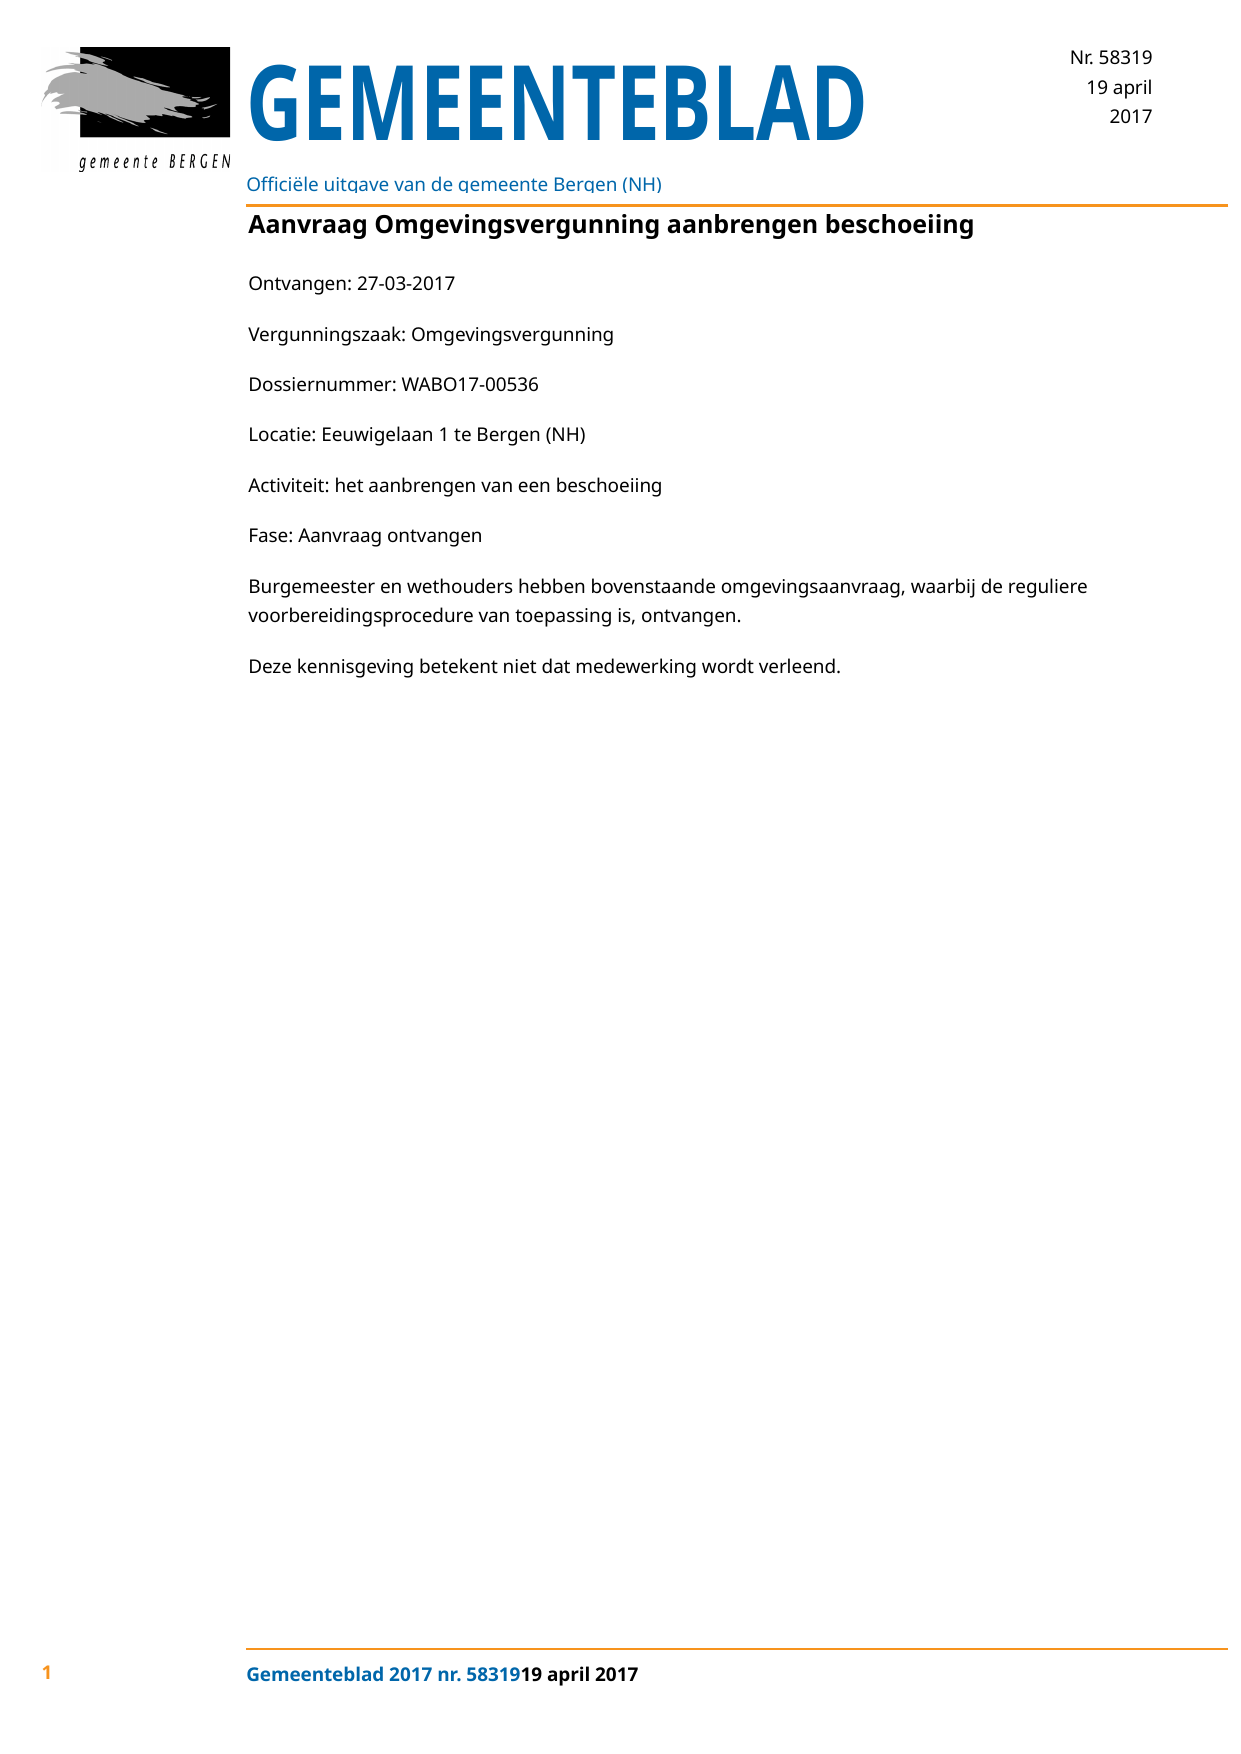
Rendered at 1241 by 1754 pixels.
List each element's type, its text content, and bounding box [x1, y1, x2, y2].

text Fase: Aanvraag ontvangen [248, 522, 1152, 548]
text Activiteit: het aanbrengen van een beschoeiing [248, 472, 1152, 498]
text Deze kennisgeving betekent niet dat medewerking wordt verleend. [248, 653, 1152, 678]
text Aanvraag Omgevingsvergunning aanbrengen beschoeiing [248, 207, 1152, 241]
text Ontvangen: 27-03-2017 [248, 270, 1152, 296]
text Burgemeester en wethouders hebben bovenstaande omgevingsaanvraag, waarbij de reguliere voorbereidingsprocedure van toepassing is, ontvangen. [248, 573, 1152, 628]
text Dossiernummer: WABO17-00536 [248, 371, 1152, 397]
picture [41, 47, 231, 172]
text Locatie: Eeuwigelaan 1 te Bergen (NH) [248, 422, 1152, 447]
text Vergunningszaak: Omgevingsvergunning [248, 321, 1152, 346]
